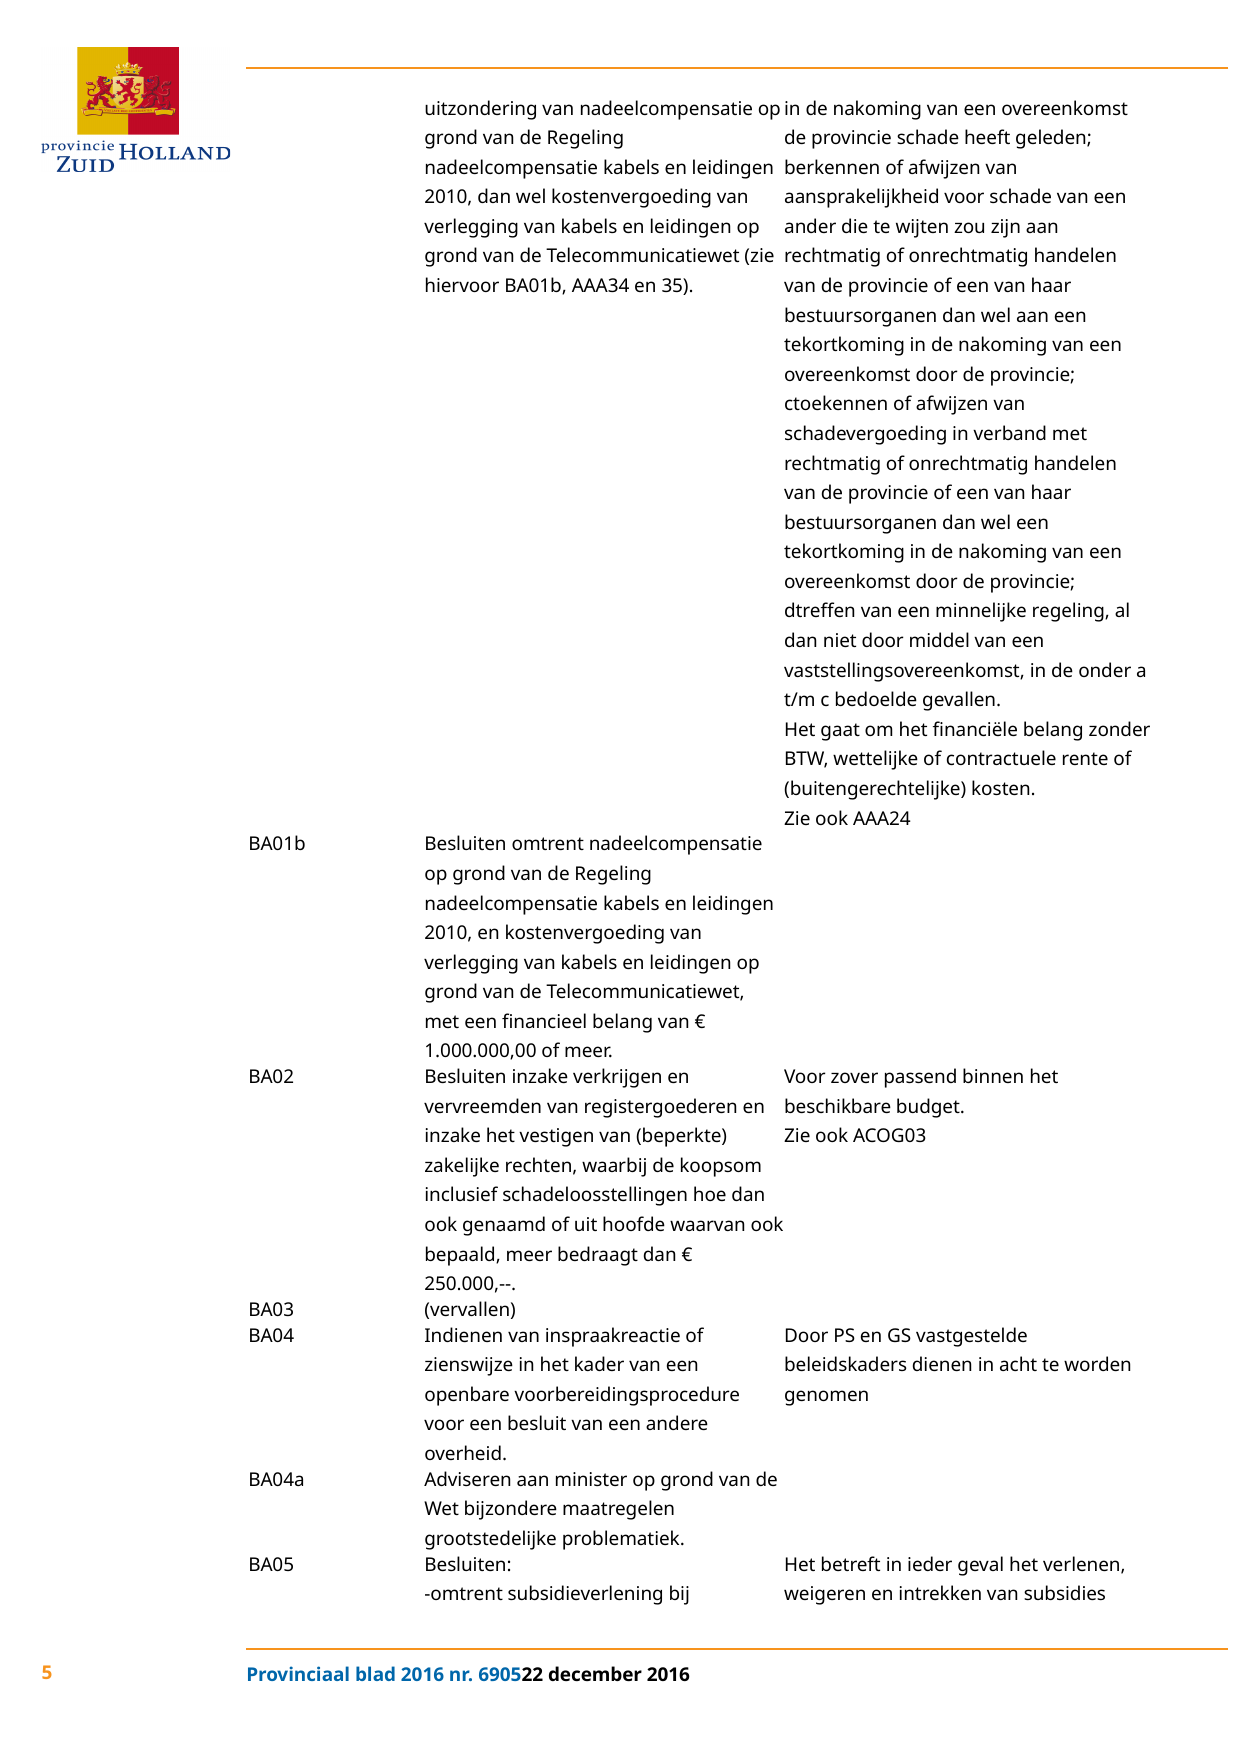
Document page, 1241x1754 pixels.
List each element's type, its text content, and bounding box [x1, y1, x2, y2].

table_cell [784, 1466, 1152, 1551]
table_cell (vervallen) [424, 1296, 784, 1322]
table_cell Adviseren aan minister op grond van de Wet bijzondere maatregelen grootstedelijke problematiek. [424, 1466, 784, 1551]
table_cell [784, 1296, 1152, 1322]
table_cell BA05 [248, 1551, 424, 1606]
table_cell BA03 [248, 1296, 424, 1322]
table_cell Het betreft in ieder geval het verlenen, weigeren en intrekken van subsidies [784, 1551, 1152, 1606]
table_cell BA01b [248, 831, 424, 1063]
picture [41, 47, 231, 172]
table_cell Besluiten omtrent nadeelcompensatie op grond van de Regeling nadeelcompensatie kabels en leidingen 2010, en kostenvergoeding van verlegging van kabels en leidingen op grond van de Telecommunicatiewet, met een financieel belang van € 1.000.000,00 of meer. [424, 831, 784, 1063]
table_cell Door PS en GS vastgestelde beleidskaders dienen in acht te worden genomen [784, 1322, 1152, 1466]
table_cell BA04a [248, 1466, 424, 1551]
table_cell Besluiten: -omtrent subsidieverlening bij [424, 1551, 784, 1606]
table_cell Besluiten inzake verkrijgen en vervreemden van registergoederen en inzake het vestigen van (beperkte) zakelijke rechten, waarbij de koopsom inclusief schadeloosstellingen hoe dan ook genaamd of uit hoofde waarvan ook bepaald, meer bedraagt dan € 250.000,--. [424, 1063, 784, 1296]
table_cell [784, 831, 1152, 1063]
table_cell BA02 [248, 1063, 424, 1296]
table_cell [248, 95, 424, 831]
table_cell Voor zover passend binnen het beschikbare budget. Zie ook ACOG03 [784, 1063, 1152, 1296]
table_cell BA04 [248, 1322, 424, 1466]
table_cell in de nakoming van een overeenkomst de provincie schade heeft geleden; berkennen of afwijzen van aansprakelijkheid voor schade van een ander die te wijten zou zijn aan rechtmatig of onrechtmatig handelen van de provincie of een van haar bestuursorganen dan wel aan een tekortkoming in de nakoming van een overeenkomst door de provincie; ctoekennen of afwijzen van schadevergoeding in verband met rechtmatig of onrechtmatig handelen van de provincie of een van haar bestuursorganen dan wel een tekortkoming in de nakoming van een overeenkomst door de provincie; dtreffen van een minnelijke regeling, al dan niet door middel van een vaststellingsovereenkomst, in de onder a t/m c bedoelde gevallen. Het gaat om het financiële belang zonder BTW, wettelijke of contractuele rente of (buitengerechtelijke) kosten. Zie ook AAA24 [784, 95, 1152, 831]
table_cell uitzondering van nadeelcompensatie op grond van de Regeling nadeelcompensatie kabels en leidingen 2010, dan wel kostenvergoeding van verlegging van kabels en leidingen op grond van de Telecommunicatiewet (zie hiervoor BA01b, AAA34 en 35). [424, 95, 784, 831]
table_cell Indienen van inspraakreactie of zienswijze in het kader van een openbare voorbereidingsprocedure voor een besluit van een andere overheid. [424, 1322, 784, 1466]
